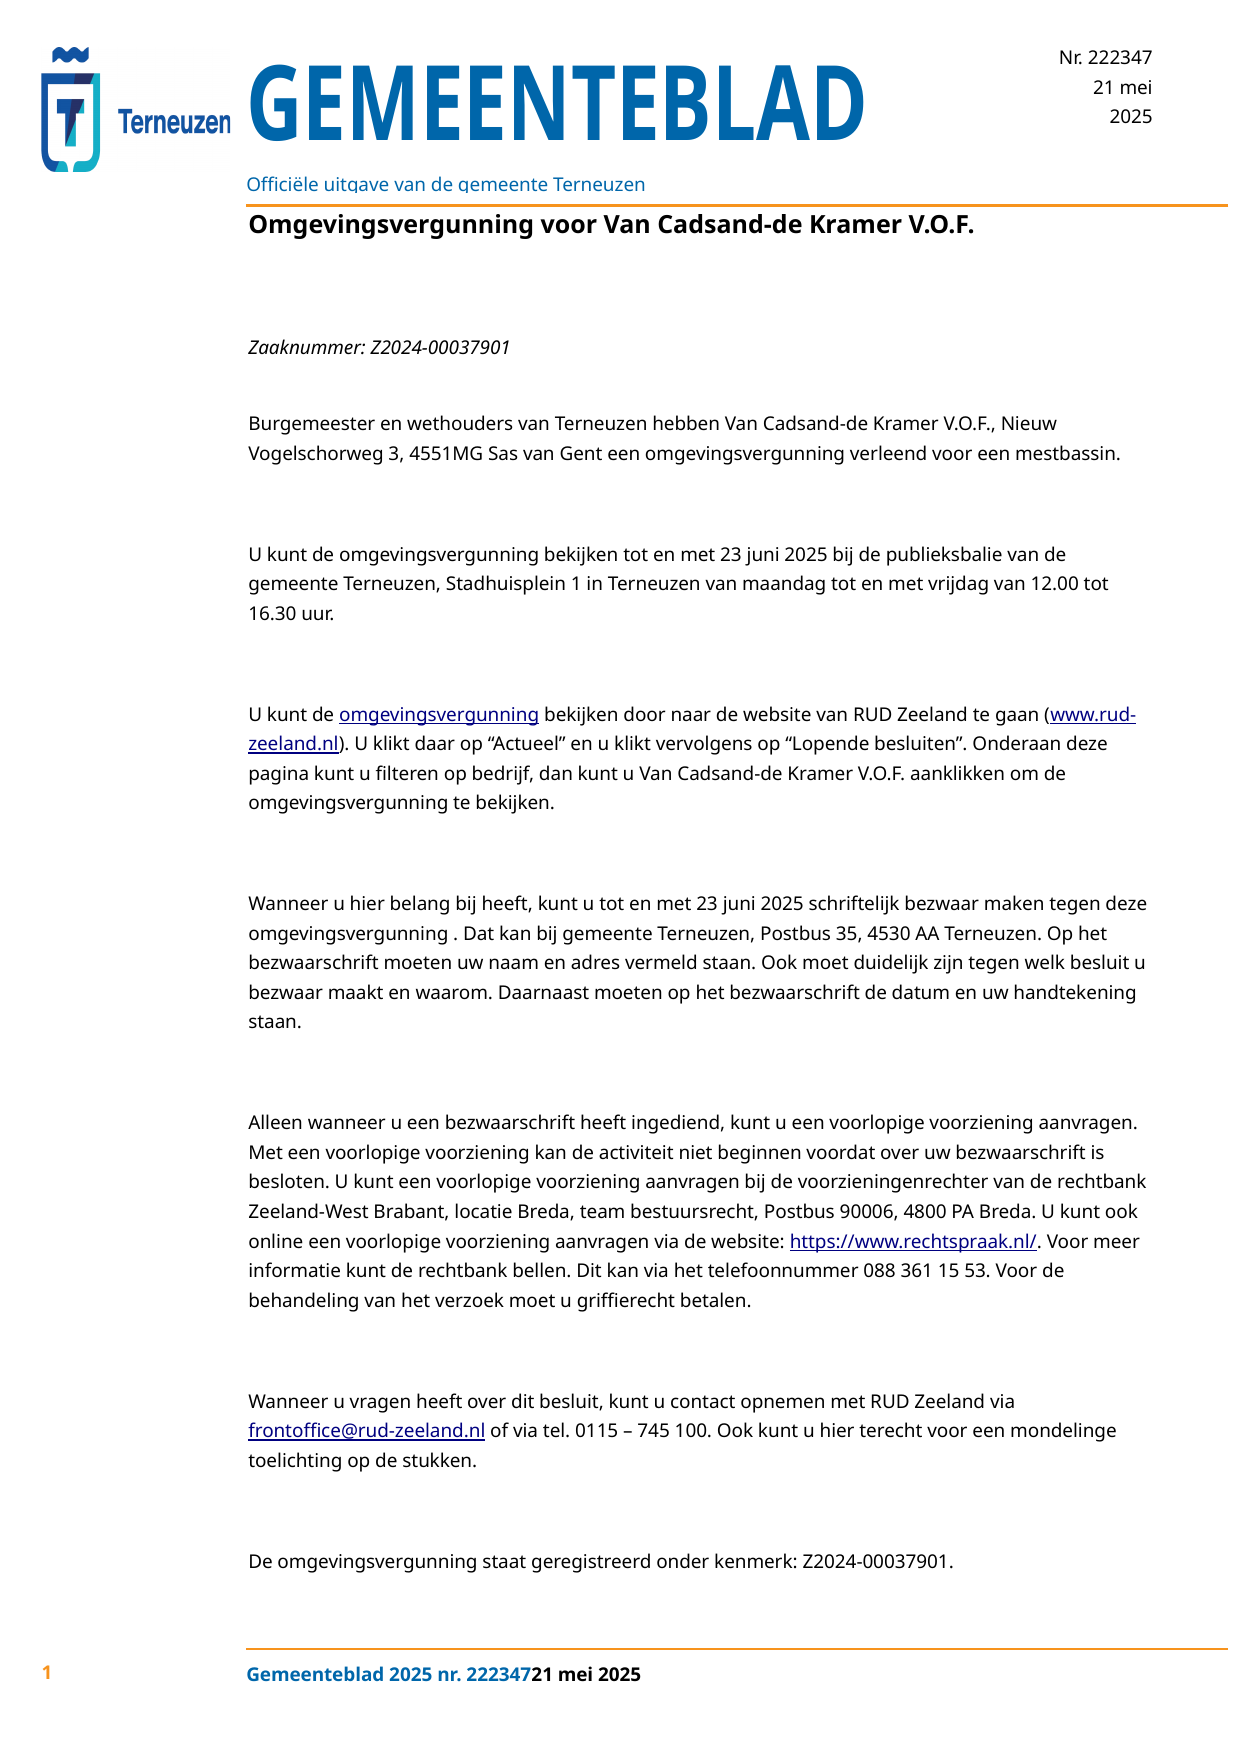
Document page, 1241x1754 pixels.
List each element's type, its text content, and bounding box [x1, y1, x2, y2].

text Wanneer u vragen heeft over dit besluit, kunt u contact opnemen met RUD Zeeland via frontoffice@rud-zeeland.nl of via tel. 0115 – 745 100. Ook kunt u hier terecht voor een mondelinge toelichting op de stukken. [248, 1388, 1152, 1473]
text Omgevingsvergunning voor Van Cadsand-de Kramer V.O.F. [248, 207, 1152, 241]
text De omgevingsvergunning staat geregistreerd onder kenmerk: Z2024-00037901. [248, 1548, 1152, 1574]
text Zaaknummer: Z2024-00037901 [248, 334, 1152, 360]
text Wanneer u hier belang bij heeft, kunt u tot en met 23 juni 2025 schriftelijk bezwaar maken tegen deze omgevingsvergunning . Dat kan bij gemeente Terneuzen, Postbus 35, 4530 AA Terneuzen. Op het bezwaarschrift moeten uw naam en adres vermeld staan. Ook moet duidelijk zijn tegen welk besluit u bezwaar maakt en waarom. Daarnaast moeten op het bezwaarschrift de datum en uw handtekening staan. [248, 890, 1152, 1034]
text U kunt de omgevingsvergunning bekijken tot en met 23 juni 2025 bij de publieksbalie van de gemeente Terneuzen, Stadhuisplein 1 in Terneuzen van maandag tot en met vrijdag van 12.00 tot 16.30 uur. [248, 541, 1152, 626]
text Burgemeester en wethouders van Terneuzen hebben Van Cadsand-de Kramer V.O.F., Nieuw Vogelschorweg 3, 4551MG Sas van Gent een omgevingsvergunning verleend voor een mestbassin. [248, 410, 1152, 466]
text Alleen wanneer u een bezwaarschrift heeft ingediend, kunt u een voorlopige voorziening aanvragen. Met een voorlopige voorziening kan de activiteit niet beginnen voordat over uw bezwaarschrift is besloten. U kunt een voorlopige voorziening aanvragen bij de voorzieningenrechter van de rechtbank Zeeland-West Brabant, locatie Breda, team bestuursrecht, Postbus 90006, 4800 PA Breda. U kunt ook online een voorlopige voorziening aanvragen via de website: https://www.rechtspraak.nl/. Voor meer informatie kunt de rechtbank bellen. Dit kan via het telefoonnummer 088 361 15 53. Voor de behandeling van het verzoek moet u griffierecht betalen. [248, 1109, 1152, 1313]
picture [41, 47, 231, 172]
text U kunt de omgevingsvergunning bekijken door naar de website van RUD Zeeland te gaan (www.rud-zeeland.nl). U klikt daar op “Actueel” en u klikt vervolgens op “Lopende besluiten”. Onderaan deze pagina kunt u filteren op bedrijf, dan kunt u Van Cadsand-de Kramer V.O.F. aanklikken om de omgevingsvergunning te bekijken. [248, 701, 1152, 815]
